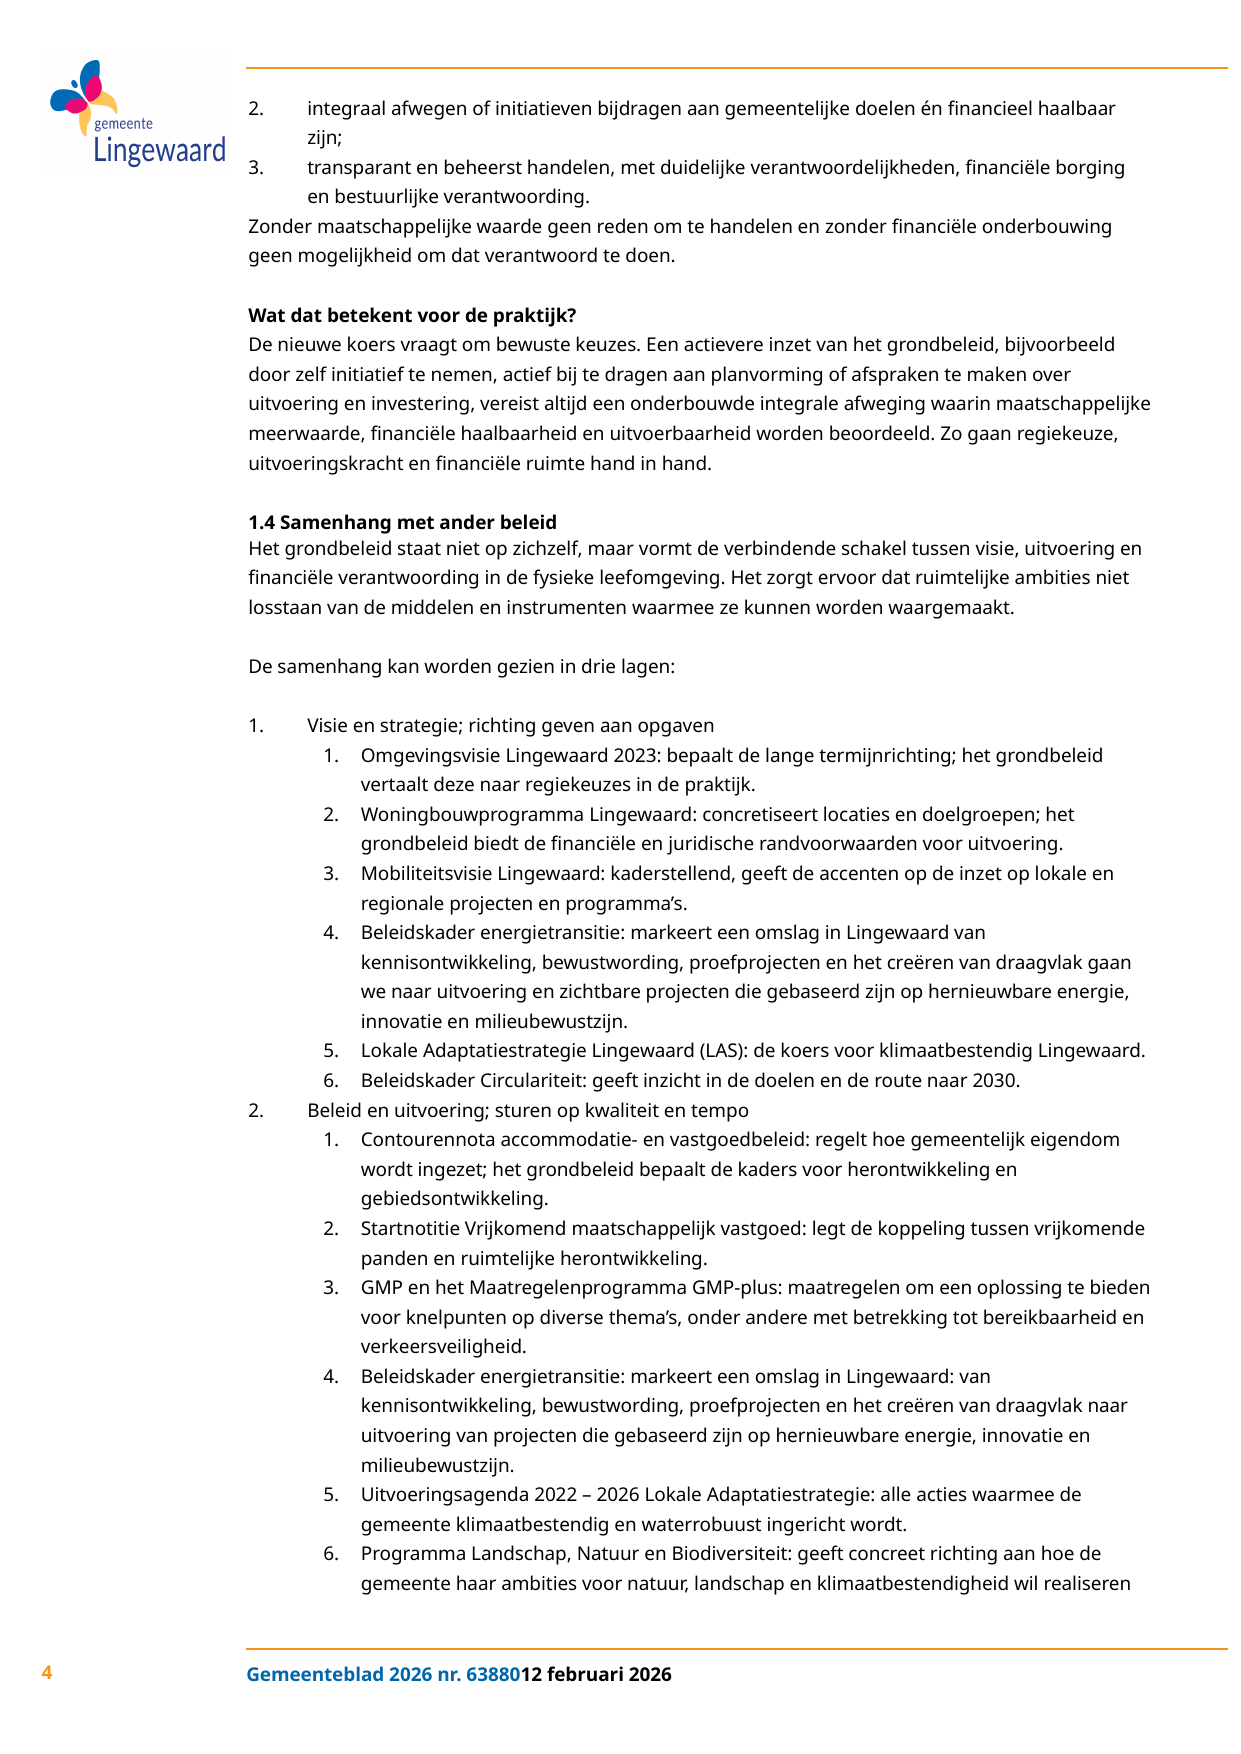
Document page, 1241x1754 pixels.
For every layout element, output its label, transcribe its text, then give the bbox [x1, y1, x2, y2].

list Contourennota accommodatie- en vastgoedbeleid: regelt hoe gemeentelijk eigendom wordt ingezet; het grondbeleid bepaalt de kaders voor herontwikkeling en gebiedsontwikkeling. [323, 1126, 1152, 1211]
list transparant en beheerst handelen, met duidelijke verantwoordelijkheden, financiële borging en bestuurlijke verantwoording. [248, 154, 1152, 209]
list Beleid en uitvoering; sturen op kwaliteit en tempo [248, 1097, 1152, 1122]
list Mobiliteitsvisie Lingewaard: kaderstellend, geeft de accenten op de inzet op lokale en regionale projecten en programma’s. [323, 860, 1152, 915]
list Woningbouwprogramma Lingewaard: concretiseert locaties en doelgroepen; het grondbeleid biedt de financiële en juridische randvoorwaarden voor uitvoering. [323, 801, 1152, 856]
list Beleidskader energietransitie: markeert een omslag in Lingewaard: van kennisontwikkeling, bewustwording, proefprojecten en het creëren van draagvlak naar uitvoering van projecten die gebaseerd zijn op hernieuwbare energie, innovatie en milieubewustzijn. [323, 1363, 1152, 1477]
text Zonder maatschappelijke waarde geen reden om te handelen en zonder financiële onderbouwing geen mogelijkheid om dat verantwoord te doen. [248, 213, 1152, 268]
picture [41, 47, 231, 172]
list Beleidskader Circulariteit: geeft inzicht in de doelen en de route naar 2030. [323, 1067, 1152, 1093]
list Beleidskader energietransitie: markeert een omslag in Lingewaard van kennisontwikkeling, bewustwording, proefprojecten en het creëren van draagvlak gaan we naar uitvoering en zichtbare projecten die gebaseerd zijn op hernieuwbare energie, innovatie en milieubewustzijn. [323, 919, 1152, 1034]
list Omgevingsvisie Lingewaard 2023: bepaalt de lange termijnrichting; het grondbeleid vertaalt deze naar regiekeuzes in de praktijk. [323, 742, 1152, 797]
list Visie en strategie; richting geven aan opgaven [248, 712, 1152, 738]
list GMP en het Maatregelenprogramma GMP-plus: maatregelen om een oplossing te bieden voor knelpunten op diverse thema’s, onder andere met betrekking tot bereikbaarheid en verkeersveiligheid. [323, 1274, 1152, 1359]
text 1.4 Samenhang met ander beleid [248, 509, 1152, 535]
text De nieuwe koers vraagt om bewuste keuzes. Een actievere inzet van het grondbeleid, bijvoorbeeld door zelf initiatief te nemen, actief bij te dragen aan planvorming of afspraken te maken over uitvoering en investering, vereist altijd een onderbouwde integrale afweging waarin maatschappelijke meerwaarde, financiële haalbaarheid en uitvoerbaarheid worden beoordeeld. Zo gaan regiekeuze, uitvoeringskracht en financiële ruimte hand in hand. [248, 331, 1152, 476]
list integraal afwegen of initiatieven bijdragen aan gemeentelijke doelen én financieel haalbaar zijn; [248, 95, 1152, 150]
text De samenhang kan worden gezien in drie lagen: [248, 653, 1152, 679]
list Startnotitie Vrijkomend maatschappelijk vastgoed: legt de koppeling tussen vrijkomende panden en ruimtelijke herontwikkeling. [323, 1215, 1152, 1270]
text Wat dat betekent voor de praktijk? [248, 302, 1152, 328]
list Uitvoeringsagenda 2022 – 2026 Lokale Adaptatiestrategie: alle acties waarmee de gemeente klimaatbestendig en waterrobuust ingericht wordt. [323, 1481, 1152, 1537]
list Lokale Adaptatiestrategie Lingewaard (LAS): de koers voor klimaatbestendig Lingewaard. [323, 1038, 1152, 1063]
text Het grondbeleid staat niet op zichzelf, maar vormt de verbindende schakel tussen visie, uitvoering en financiële verantwoording in de fysieke leefomgeving. Het zorgt ervoor dat ruimtelijke ambities niet losstaan van de middelen en instrumenten waarmee ze kunnen worden waargemaakt. [248, 535, 1152, 619]
list Programma Landschap, Natuur en Biodiversiteit: geeft concreet richting aan hoe de gemeente haar ambities voor natuur, landschap en klimaatbestendigheid wil realiseren [323, 1541, 1152, 1596]
